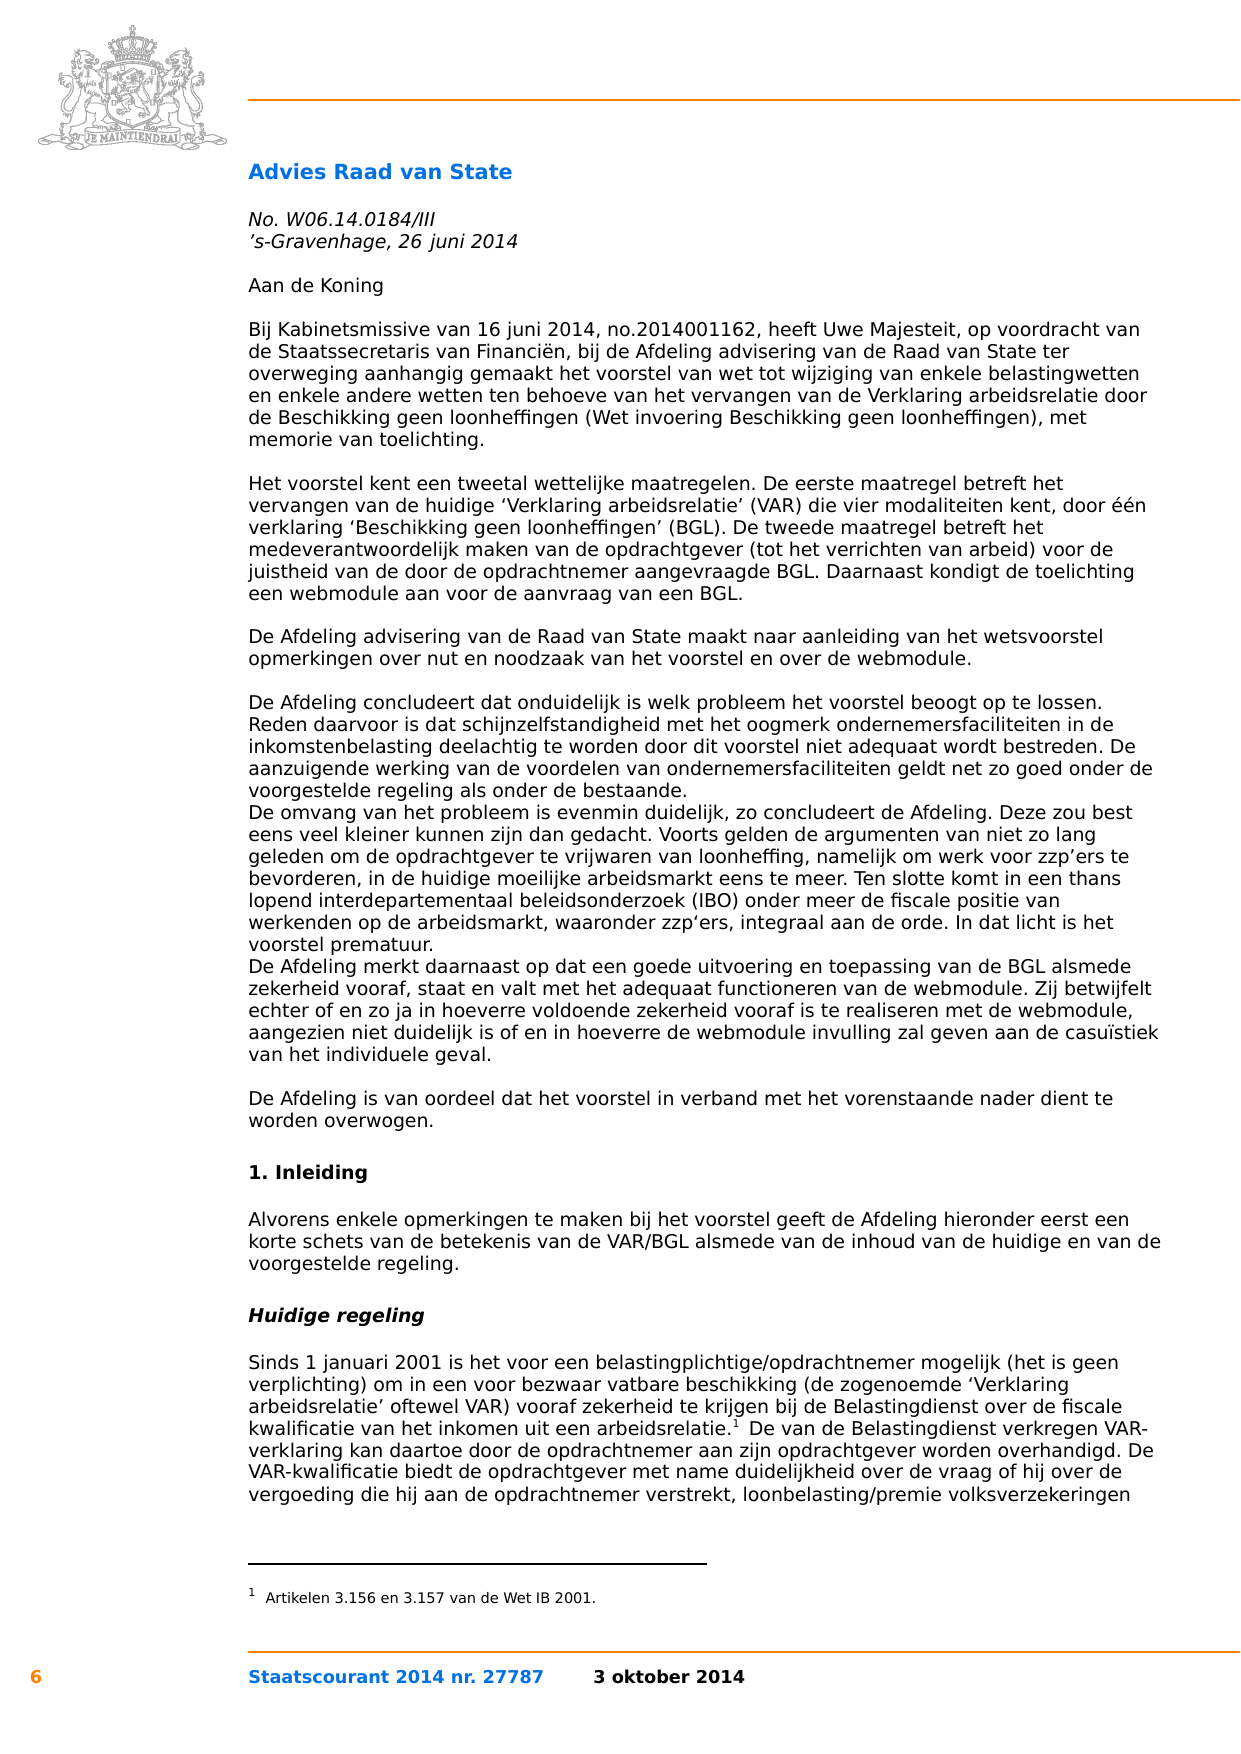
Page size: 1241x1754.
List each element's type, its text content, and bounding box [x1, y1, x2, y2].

text ’s-Gravenhage, 26 juni 2014 [248, 231, 1163, 253]
text De Afdeling is van oordeel dat het voorstel in verband met het vorenstaande nader dient te worden overwogen. [248, 1088, 1163, 1132]
text De Afdeling concludeert dat onduidelijk is welk probleem het voorstel beoogt op te lossen. Reden daarvoor is dat schijnzelfstandigheid met het oogmerk ondernemersfaciliteiten in de inkomstenbelasting deelachtig te worden door dit voorstel niet adequaat wordt bestreden. De aanzuigende werking van de voordelen van ondernemersfaciliteiten geldt net zo goed onder de voorgestelde regeling als onder de bestaande. [248, 692, 1163, 802]
text De Afdeling merkt daarnaast op dat een goede uitvoering en toepassing van de BGL alsmede zekerheid vooraf, staat en valt met het adequaat functioneren van de webmodule. Zij betwijfelt echter of en zo ja in hoeverre voldoende zekerheid vooraf is te realiseren met de webmodule, aangezien niet duidelijk is of en in hoeverre de webmodule invulling zal geven aan de casuïstiek van het individuele geval. [248, 956, 1163, 1066]
text Het voorstel kent een tweetal wettelijke maatregelen. De eerste maatregel betreft het vervangen van de huidige ‘Verklaring arbeidsrelatie’ (VAR) die vier modaliteiten kent, door één verklaring ‘Beschikking geen loonheffingen’ (BGL). De tweede maatregel betreft het medeverantwoordelijk maken van de opdrachtgever (tot het verrichten van arbeid) voor de juistheid van de door de opdrachtnemer aangevraagde BGL. Daarnaast kondigt de toelichting een webmodule aan voor de aanvraag van een BGL. [248, 473, 1163, 604]
text Sinds 1 januari 2001 is het voor een belastingplichtige/opdrachtnemer mogelijk (het is geen verplichting) om in een voor bezwaar vatbare beschikking (de zogenoemde ‘Verklaring arbeidsrelatie’ oftewel VAR) vooraf zekerheid te krijgen bij de Belastingdienst over de fiscale kwalificatie van het inkomen uit een arbeidsrelatie. De van de Belastingdienst verkregen VAR-verklaring kan daartoe door de opdrachtnemer aan zijn opdrachtgever worden overhandigd. De VAR-kwalificatie biedt de opdrachtgever met name duidelijkheid over de vraag of hij over de vergoeding die hij aan de opdrachtnemer verstrekt, loonbelasting/premie volksverzekeringen [248, 1352, 1163, 1505]
subtitle Advies Raad van State [248, 160, 1163, 184]
text Alvorens enkele opmerkingen te maken bij het voorstel geeft de Afdeling hieronder eerst een korte schets van de betekenis van de VAR/BGL alsmede van de inhoud van de huidige en van de voorgestelde regeling. [248, 1209, 1163, 1274]
text Artikelen 3.156 en 3.157 van de Wet IB 2001. [248, 1586, 1163, 1608]
text De Afdeling advisering van de Raad van State maakt naar aanleiding van het wetsvoorstel opmerkingen over nut en noodzaak van het voorstel en over de webmodule. [248, 626, 1163, 670]
picture [38, 25, 227, 150]
text Bij Kabinetsmissive van 16 juni 2014, no.2014001162, heeft Uwe Majesteit, op voordracht van de Staatssecretaris van Financiën, bij de Afdeling advisering van de Raad van State ter overweging aanhangig gemaakt het voorstel van wet tot wijziging van enkele belastingwetten en enkele andere wetten ten behoeve van het vervangen van de Verklaring arbeidsrelatie door de Beschikking geen loonheffingen (Wet invoering Beschikking geen loonheffingen), met memorie van toelichting. [248, 319, 1163, 451]
text No. W06.14.0184/III [248, 209, 1163, 231]
text Aan de Koning [248, 275, 1163, 297]
subtitle Huidige regeling [248, 1304, 1163, 1327]
subtitle 1. Inleiding [248, 1162, 1163, 1184]
text De omvang van het probleem is evenmin duidelijk, zo concludeert de Afdeling. Deze zou best eens veel kleiner kunnen zijn dan gedacht. Voorts gelden de argumenten van niet zo lang geleden om de opdrachtgever te vrijwaren van loonheffing, namelijk om werk voor zzp’ers te bevorderen, in de huidige moeilijke arbeidsmarkt eens te meer. Ten slotte komt in een thans lopend interdepartementaal beleidsonderzoek (IBO) onder meer de fiscale positie van werkenden op de arbeidsmarkt, waaronder zzp‘ers, integraal aan de orde. In dat licht is het voorstel prematuur. [248, 802, 1163, 956]
